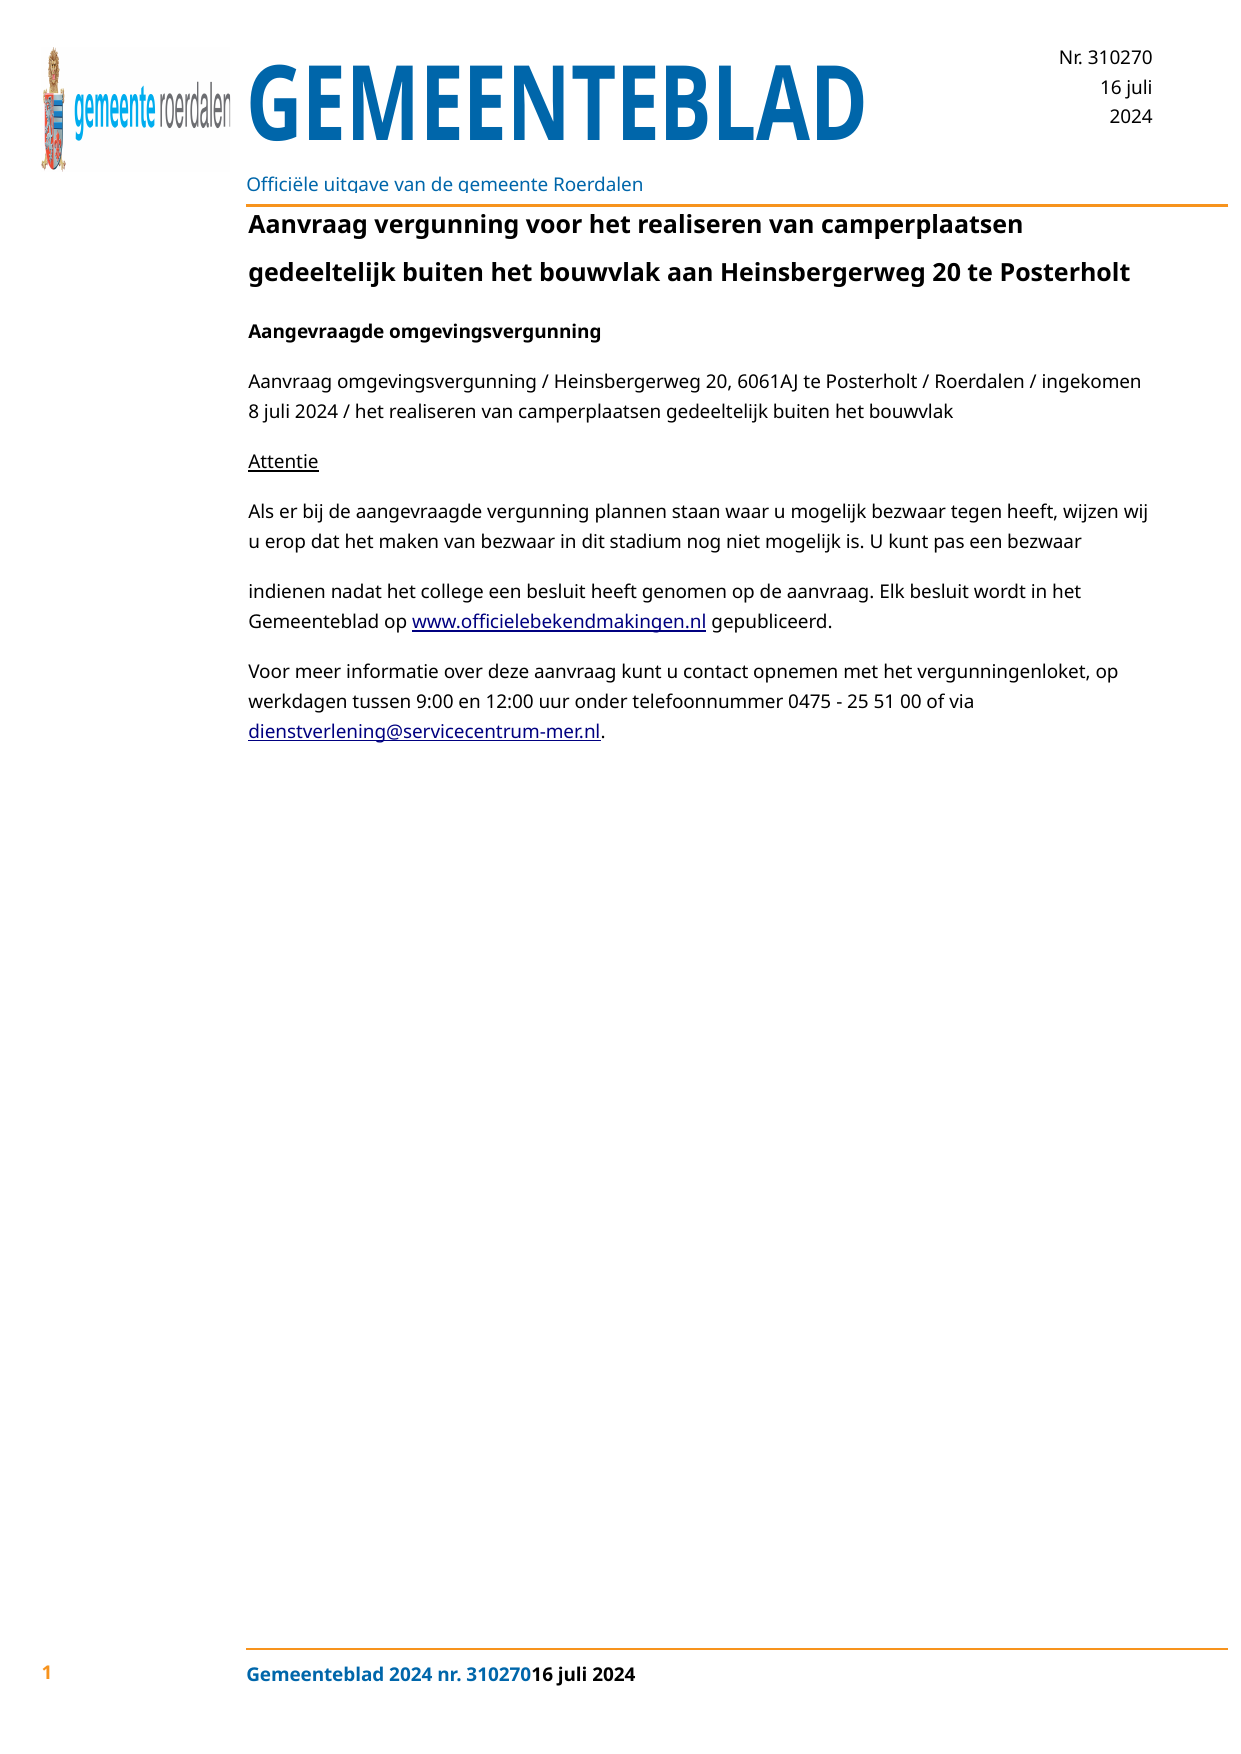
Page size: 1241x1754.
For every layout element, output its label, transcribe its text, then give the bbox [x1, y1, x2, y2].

text Attentie [248, 448, 1152, 474]
text Als er bij de aangevraagde vergunning plannen staan waar u mogelijk bezwaar tegen heeft, wijzen wij u erop dat het maken van bezwaar in dit stadium nog niet mogelijk is. U kunt pas een bezwaar [248, 499, 1152, 554]
picture [41, 47, 231, 172]
text Aangevraagde omgevingsvergunning [248, 318, 1152, 344]
text Voor meer informatie over deze aanvraag kunt u contact opnemen met het vergunningenloket, op werkdagen tussen 9:00 en 12:00 uur onder telefoonnummer 0475 - 25 51 00 of via dienstverlening@servicecentrum-mer.nl. [248, 659, 1152, 744]
text Aanvraag vergunning voor het realiseren van camperplaatsen gedeeltelijk buiten het bouwvlak aan Heinsbergerweg 20 te Posterholt [248, 207, 1152, 288]
text Aanvraag omgevingsvergunning / Heinsbergerweg 20, 6061AJ te Posterholt / Roerdalen / ingekomen 8 juli 2024 / het realiseren van camperplaatsen gedeeltelijk buiten het bouwvlak [248, 368, 1152, 424]
text indienen nadat het college een besluit heeft genomen op de aanvraag. Elk besluit wordt in het Gemeenteblad op www.officielebekendmakingen.nl gepubliceerd. [248, 579, 1152, 634]
